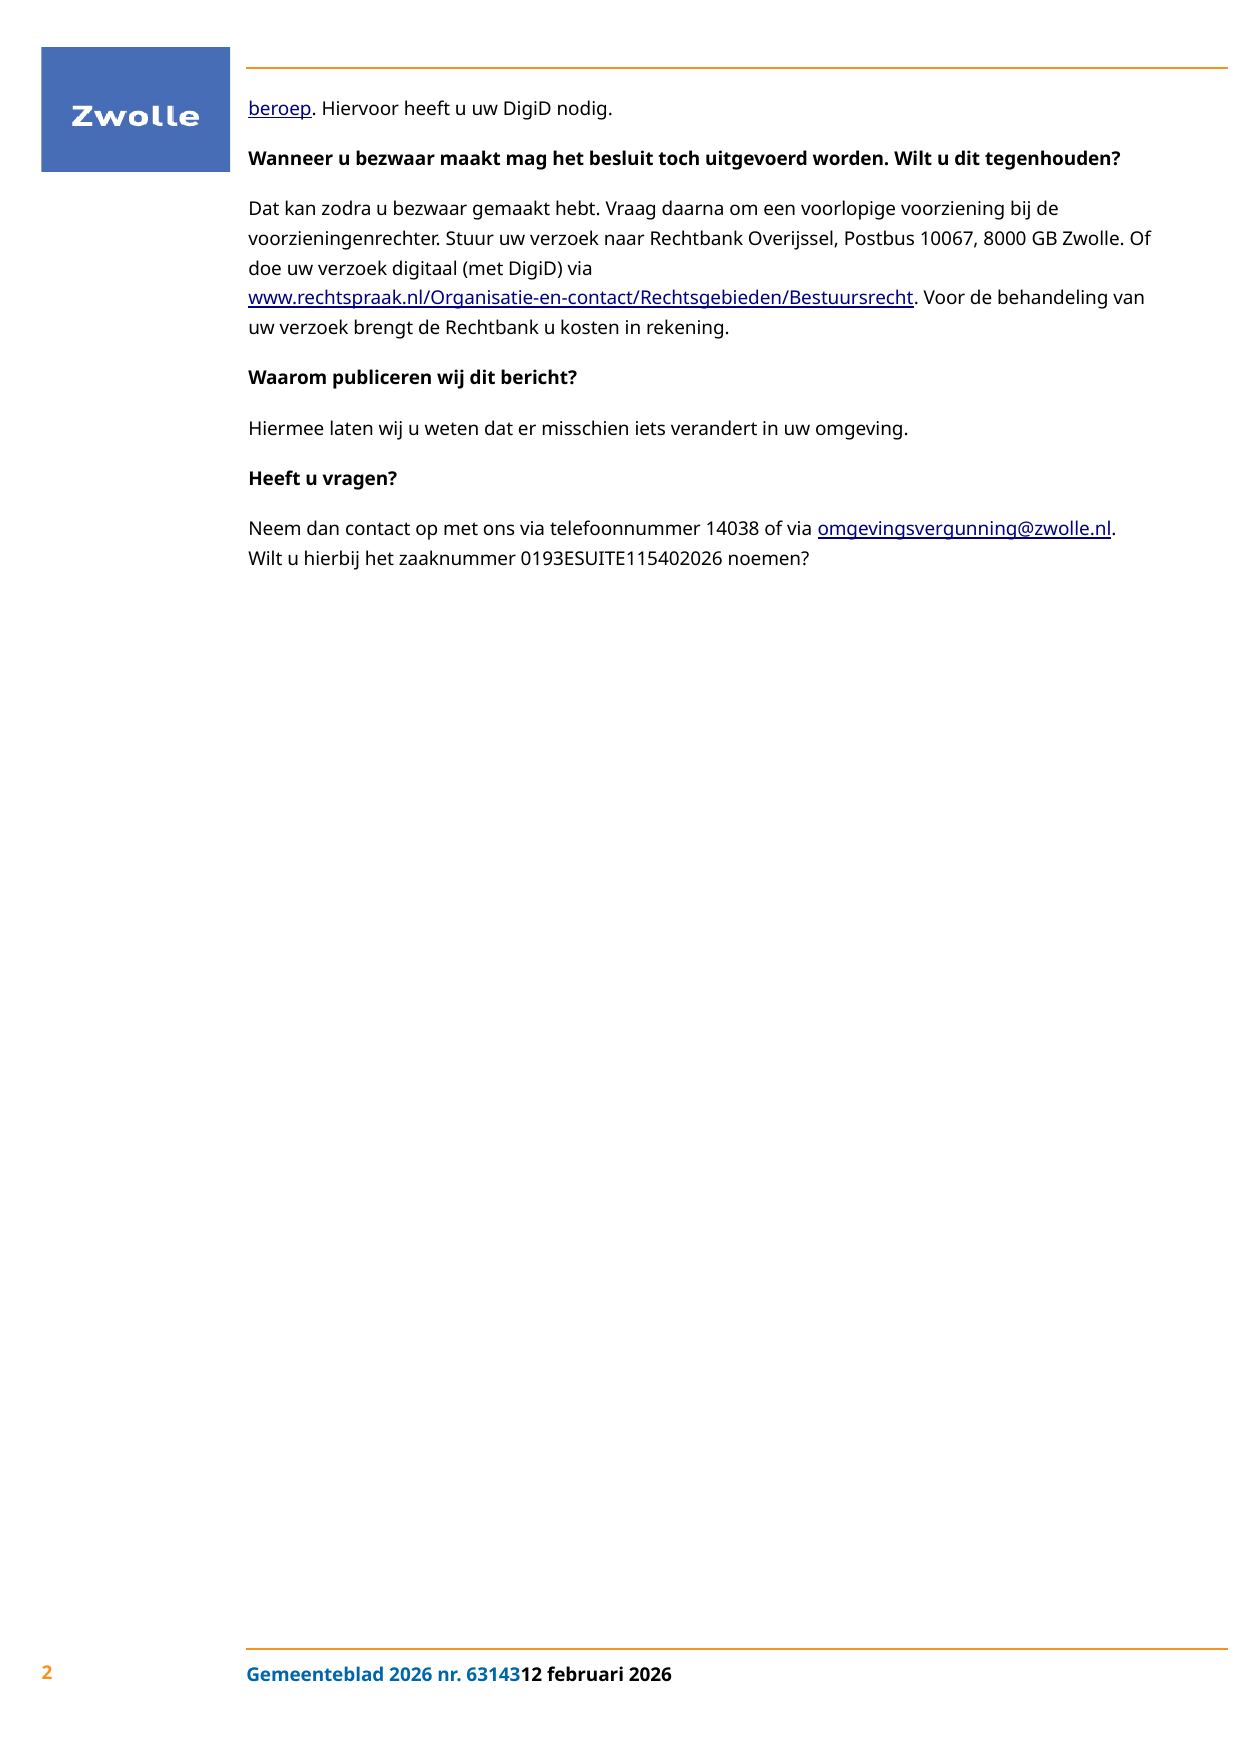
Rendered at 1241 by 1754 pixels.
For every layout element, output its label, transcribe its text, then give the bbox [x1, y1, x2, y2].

text Heeft u vragen? [248, 465, 1152, 491]
text Hiermee laten wij u weten dat er misschien iets verandert in uw omgeving. [248, 415, 1152, 441]
text Neem dan contact op met ons via telefoonnummer 14038 of via omgevingsvergunning@zwolle.nl. Wilt u hierbij het zaaknummer 0193ESUITE115402026 noemen? [248, 516, 1152, 571]
text Wanneer u bezwaar maakt mag het besluit toch uitgevoerd worden. Wilt u dit tegenhouden? [248, 145, 1152, 171]
text Dat kan zodra u bezwaar gemaakt hebt. Vraag daarna om een voorlopige voorziening bij de voorzieningenrechter. Stuur uw verzoek naar Rechtbank Overijssel, Postbus 10067, 8000 GB Zwolle. Of doe uw verzoek digitaal (met DigiD) via www.rechtspraak.nl/Organisatie-en-contact/Rechtsgebieden/Bestuursrecht. Voor de behandeling van uw verzoek brengt de Rechtbank u kosten in rekening. [248, 196, 1152, 340]
text Waarom publiceren wij dit bericht? [248, 364, 1152, 390]
text beroep. Hiervoor heeft u uw DigiD nodig. [248, 95, 1152, 121]
picture [41, 47, 231, 172]
